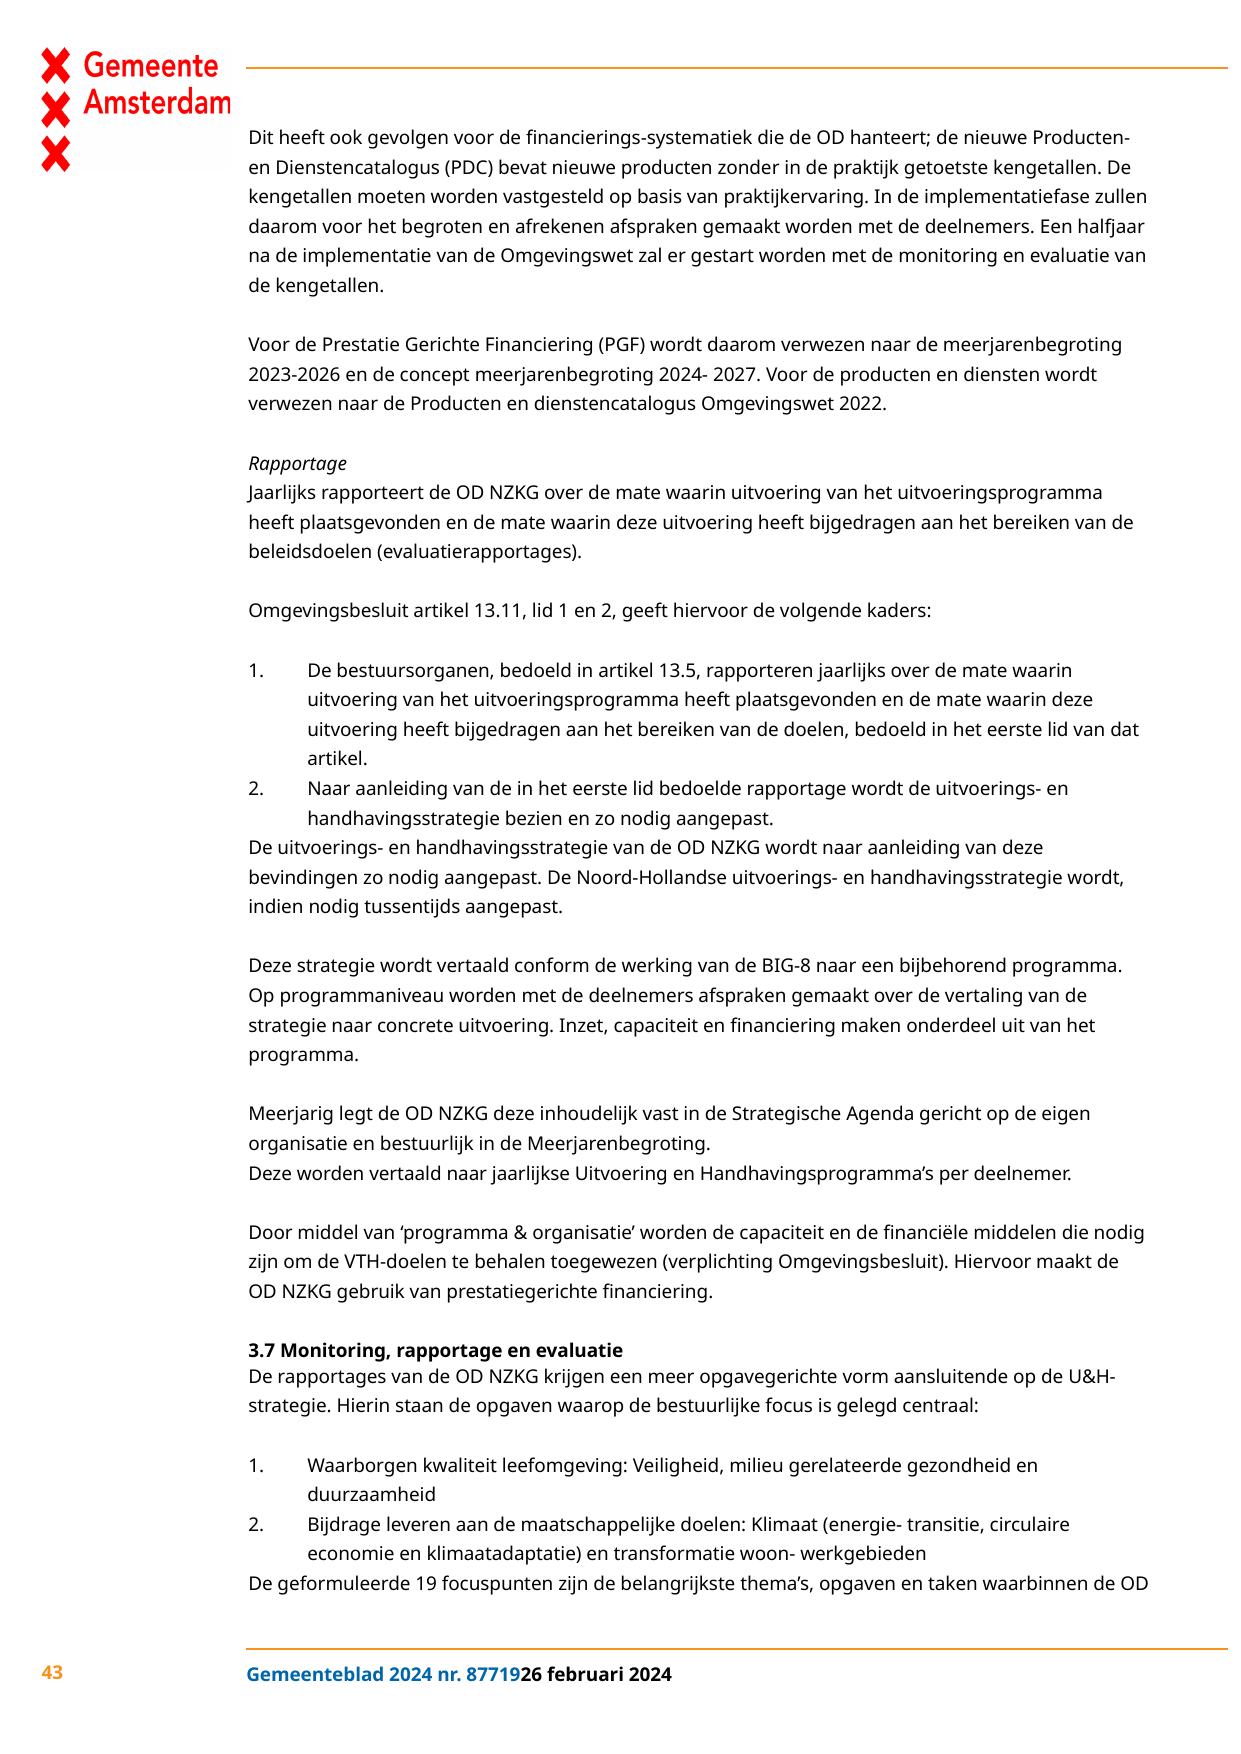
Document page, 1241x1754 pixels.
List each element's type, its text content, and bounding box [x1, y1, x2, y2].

text Rapportage [248, 450, 1152, 476]
text De uitvoerings- en handhavingsstrategie van de OD NZKG wordt naar aanleiding van deze bevindingen zo nodig aangepast. De Noord-Hollandse uitvoerings- en handhavingsstrategie wordt, indien nodig tussentijds aangepast. [248, 834, 1152, 919]
list De bestuursorganen, bedoeld in artikel 13.5, rapporteren jaarlijks over de mate waarin uitvoering van het uitvoeringsprogramma heeft plaatsgevonden en de mate waarin deze uitvoering heeft bijgedragen aan het bereiken van de doelen, bedoeld in het eerste lid van dat artikel. [248, 657, 1152, 771]
text Voor de Prestatie Gerichte Financiering (PGF) wordt daarom verwezen naar de meerjarenbegroting 2023-2026 en de concept meerjarenbegroting 2024- 2027. Voor de producten en diensten wordt verwezen naar de Producten en dienstencatalogus Omgevingswet 2022. [248, 331, 1152, 416]
picture [41, 47, 231, 172]
text Omgevingsbesluit artikel 13.11, lid 1 en 2, geeft hiervoor de volgende kaders: [248, 598, 1152, 623]
text Meerjarig legt de OD NZKG deze inhoudelijk vast in de Strategische Agenda gericht op de eigen organisatie en bestuurlijk in de Meerjarenbegroting. [248, 1101, 1152, 1156]
text Deze worden vertaald naar jaarlijkse Uitvoering en Handhavingsprogramma’s per deelnemer. [248, 1160, 1152, 1186]
text Deze strategie wordt vertaald conform de werking van de BIG-8 naar een bijbehorend programma. Op programmaniveau worden met de deelnemers afspraken gemaakt over de vertaling van de strategie naar concrete uitvoering. Inzet, capaciteit en financiering maken onderdeel uit van het programma. [248, 953, 1152, 1067]
list Bijdrage leveren aan de maatschappelijke doelen: Klimaat (energie- transitie, circulaire economie en klimaatadaptatie) en transformatie woon- werkgebieden [248, 1511, 1152, 1566]
list Waarborgen kwaliteit leefomgeving: Veiligheid, milieu gerelateerde gezondheid en duurzaamheid [248, 1452, 1152, 1507]
text De geformuleerde 19 focuspunten zijn de belangrijkste thema’s, opgaven en taken waarbinnen de OD [248, 1570, 1152, 1596]
text 3.7 Monitoring, rapportage en evaluatie [248, 1337, 1152, 1363]
text Door middel van ‘programma & organisatie’ worden de capaciteit en de financiële middelen die nodig zijn om de VTH-doelen te behalen toegewezen (verplichting Omgevingsbesluit). Hiervoor maakt de OD NZKG gebruik van prestatiegerichte financiering. [248, 1219, 1152, 1304]
text Dit heeft ook gevolgen voor de financierings-systematiek die de OD hanteert; de nieuwe Producten- en Dienstencatalogus (PDC) bevat nieuwe producten zonder in de praktijk getoetste kengetallen. De kengetallen moeten worden vastgesteld op basis van praktijkervaring. In de implementatiefase zullen daarom voor het begroten en afrekenen afspraken gemaakt worden met de deelnemers. Een halfjaar na de implementatie van de Omgevingswet zal er gestart worden met de monitoring en evaluatie van de kengetallen. [248, 124, 1152, 298]
text De rapportages van de OD NZKG krijgen een meer opgavegerichte vorm aansluitende op de U&H-strategie. Hierin staan de opgaven waarop de bestuurlijke focus is gelegd centraal: [248, 1363, 1152, 1418]
list Naar aanleiding van de in het eerste lid bedoelde rapportage wordt de uitvoerings- en handhavingsstrategie bezien en zo nodig aangepast. [248, 775, 1152, 831]
text Jaarlijks rapporteert de OD NZKG over de mate waarin uitvoering van het uitvoeringsprogramma heeft plaatsgevonden en de mate waarin deze uitvoering heeft bijgedragen aan het bereiken van de beleidsdoelen (evaluatierapportages). [248, 479, 1152, 564]
